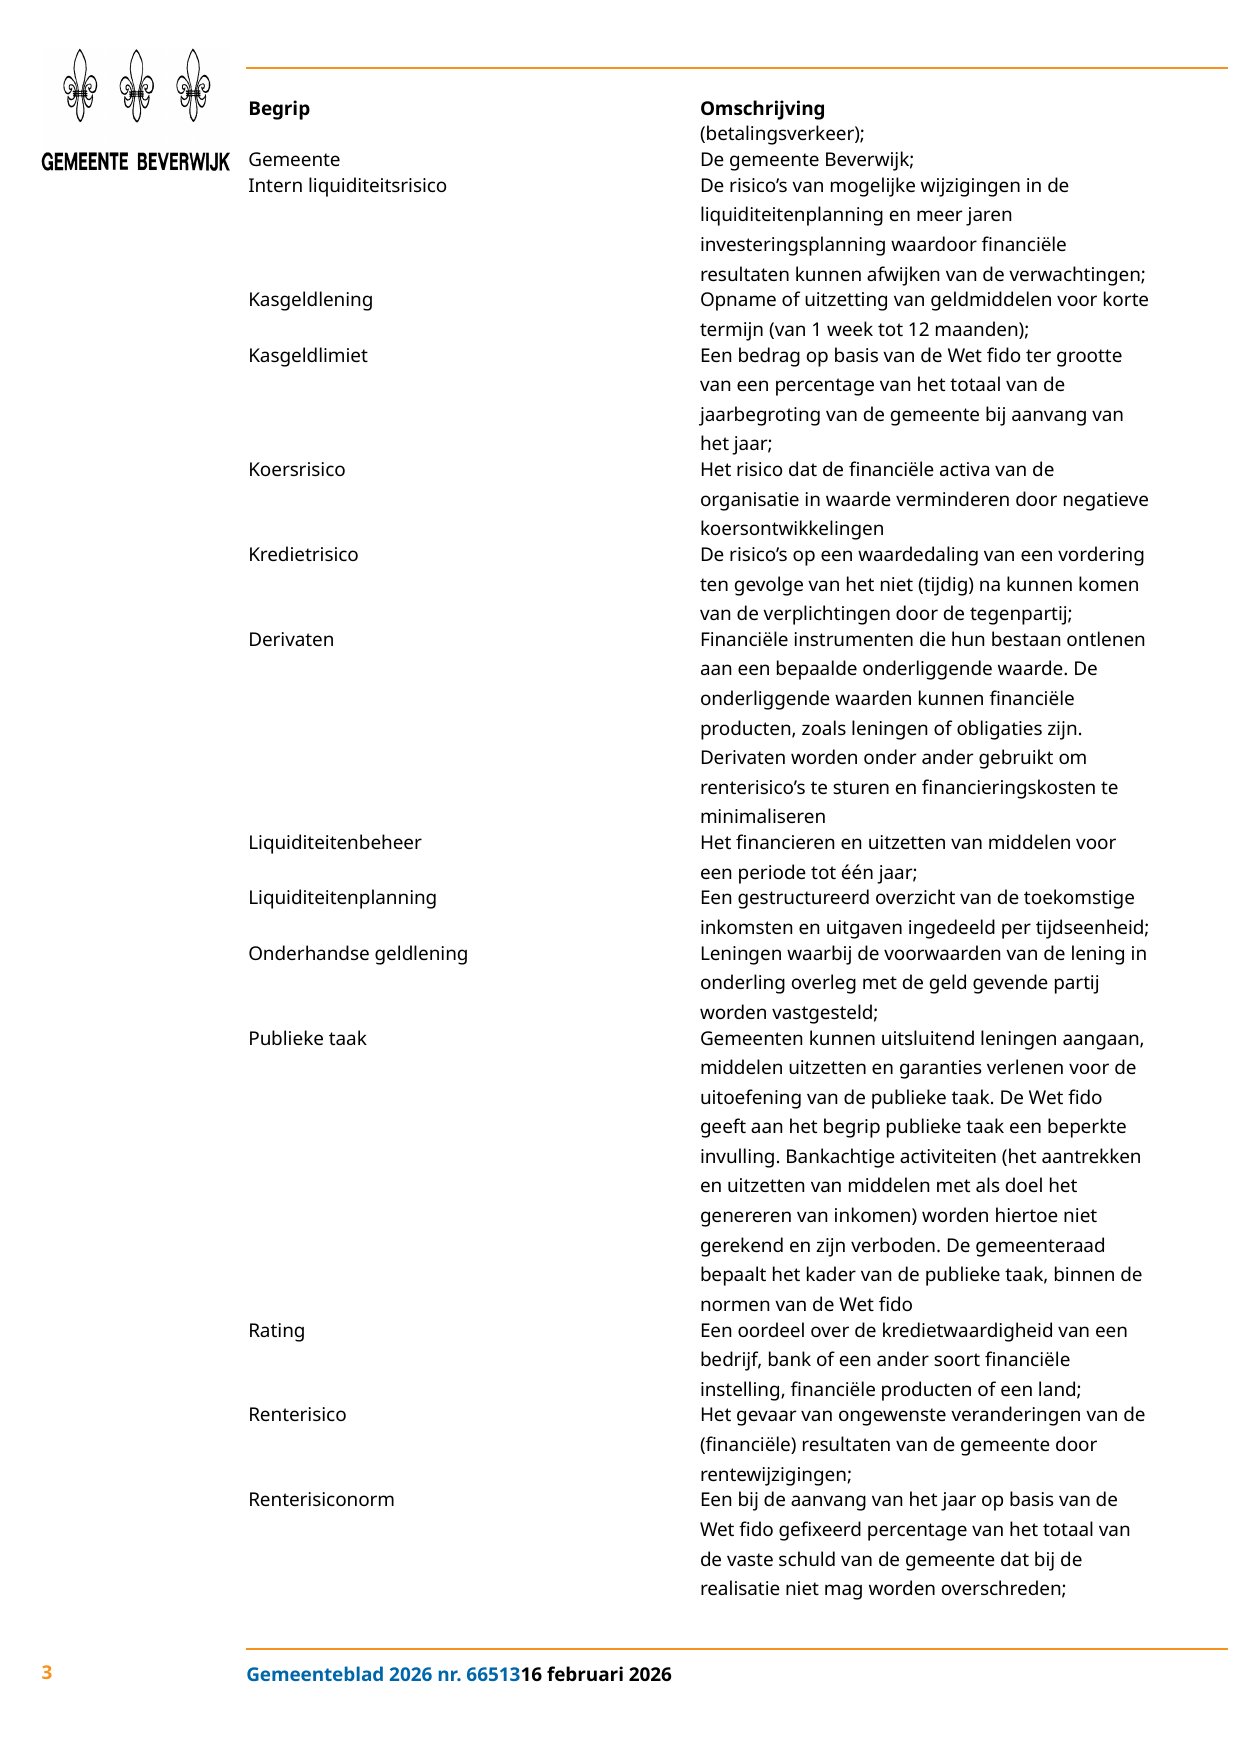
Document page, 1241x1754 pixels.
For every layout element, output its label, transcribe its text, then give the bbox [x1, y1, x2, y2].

table_cell De gemeente Beverwijk; [700, 146, 1152, 172]
table_cell [248, 121, 700, 146]
table_cell Kasgeldlening [248, 286, 700, 342]
table_header Begrip [248, 95, 700, 121]
table_cell Intern liquiditeitsrisico [248, 172, 700, 286]
table_cell Leningen waarbij de voorwaarden van de lening in onderling overleg met de geld gevende partij worden vastgesteld; [700, 940, 1152, 1025]
table_cell Koersrisico [248, 456, 700, 541]
table_cell Derivaten [248, 626, 700, 829]
table_header Omschrijving [700, 95, 1152, 121]
picture [41, 47, 231, 172]
table_cell Renterisiconorm [248, 1487, 700, 1601]
table_cell Een oordeel over de kredietwaardigheid van een bedrijf, bank of een ander soort financiële instelling, financiële producten of een land; [700, 1317, 1152, 1402]
table_cell Het financieren en uitzetten van middelen voor een periode tot één jaar; [700, 829, 1152, 884]
table_cell Kredietrisico [248, 541, 700, 626]
table_cell Financiële instrumenten die hun bestaan ontlenen aan een bepaalde onderliggende waarde. De onderliggende waarden kunnen financiële producten, zoals leningen of obligaties zijn. Derivaten worden onder ander gebruikt om renterisico’s te sturen en financieringskosten te minimaliseren [700, 626, 1152, 829]
table_cell Een bedrag op basis van de Wet fido ter grootte van een percentage van het totaal van de jaarbegroting van de gemeente bij aanvang van het jaar; [700, 342, 1152, 456]
table_cell Kasgeldlimiet [248, 342, 700, 456]
table_cell Opname of uitzetting van geldmiddelen voor korte termijn (van 1 week tot 12 maanden); [700, 286, 1152, 342]
table_cell Liquiditeitenplanning [248, 885, 700, 940]
table_cell Het risico dat de financiële activa van de organisatie in waarde verminderen door negatieve koersontwikkelingen [700, 456, 1152, 541]
table_cell De risico’s op een waardedaling van een vordering ten gevolge van het niet (tijdig) na kunnen komen van de verplichtingen door de tegenpartij; [700, 541, 1152, 626]
table_cell Een gestructureerd overzicht van de toekomstige inkomsten en uitgaven ingedeeld per tijdseenheid; [700, 885, 1152, 940]
table_cell Het gevaar van ongewenste veranderingen van de (financiële) resultaten van de gemeente door rentewijzigingen; [700, 1402, 1152, 1487]
table_cell De risico’s van mogelijke wijzigingen in de liquiditeitenplanning en meer jaren investeringsplanning waardoor financiële resultaten kunnen afwijken van de verwachtingen; [700, 172, 1152, 286]
table_cell Gemeenten kunnen uitsluitend leningen aangaan, middelen uitzetten en garanties verlenen voor de uitoefening van de publieke taak. De Wet fido geeft aan het begrip publieke taak een beperkte invulling. Bankachtige activiteiten (het aantrekken en uitzetten van middelen met als doel het genereren van inkomen) worden hiertoe niet gerekend en zijn verboden. De gemeenteraad bepaalt het kader van de publieke taak, binnen de normen van de Wet fido [700, 1025, 1152, 1317]
table_cell Renterisico [248, 1402, 700, 1487]
table_cell Publieke taak [248, 1025, 700, 1317]
table_cell Gemeente [248, 146, 700, 172]
table_cell Een bij de aanvang van het jaar op basis van de Wet fido gefixeerd percentage van het totaal van de vaste schuld van de gemeente dat bij de realisatie niet mag worden overschreden; [700, 1487, 1152, 1601]
table_cell Rating [248, 1317, 700, 1402]
table_cell (betalingsverkeer); [700, 121, 1152, 146]
table_cell Liquiditeitenbeheer [248, 829, 700, 884]
table_cell Onderhandse geldlening [248, 940, 700, 1025]
